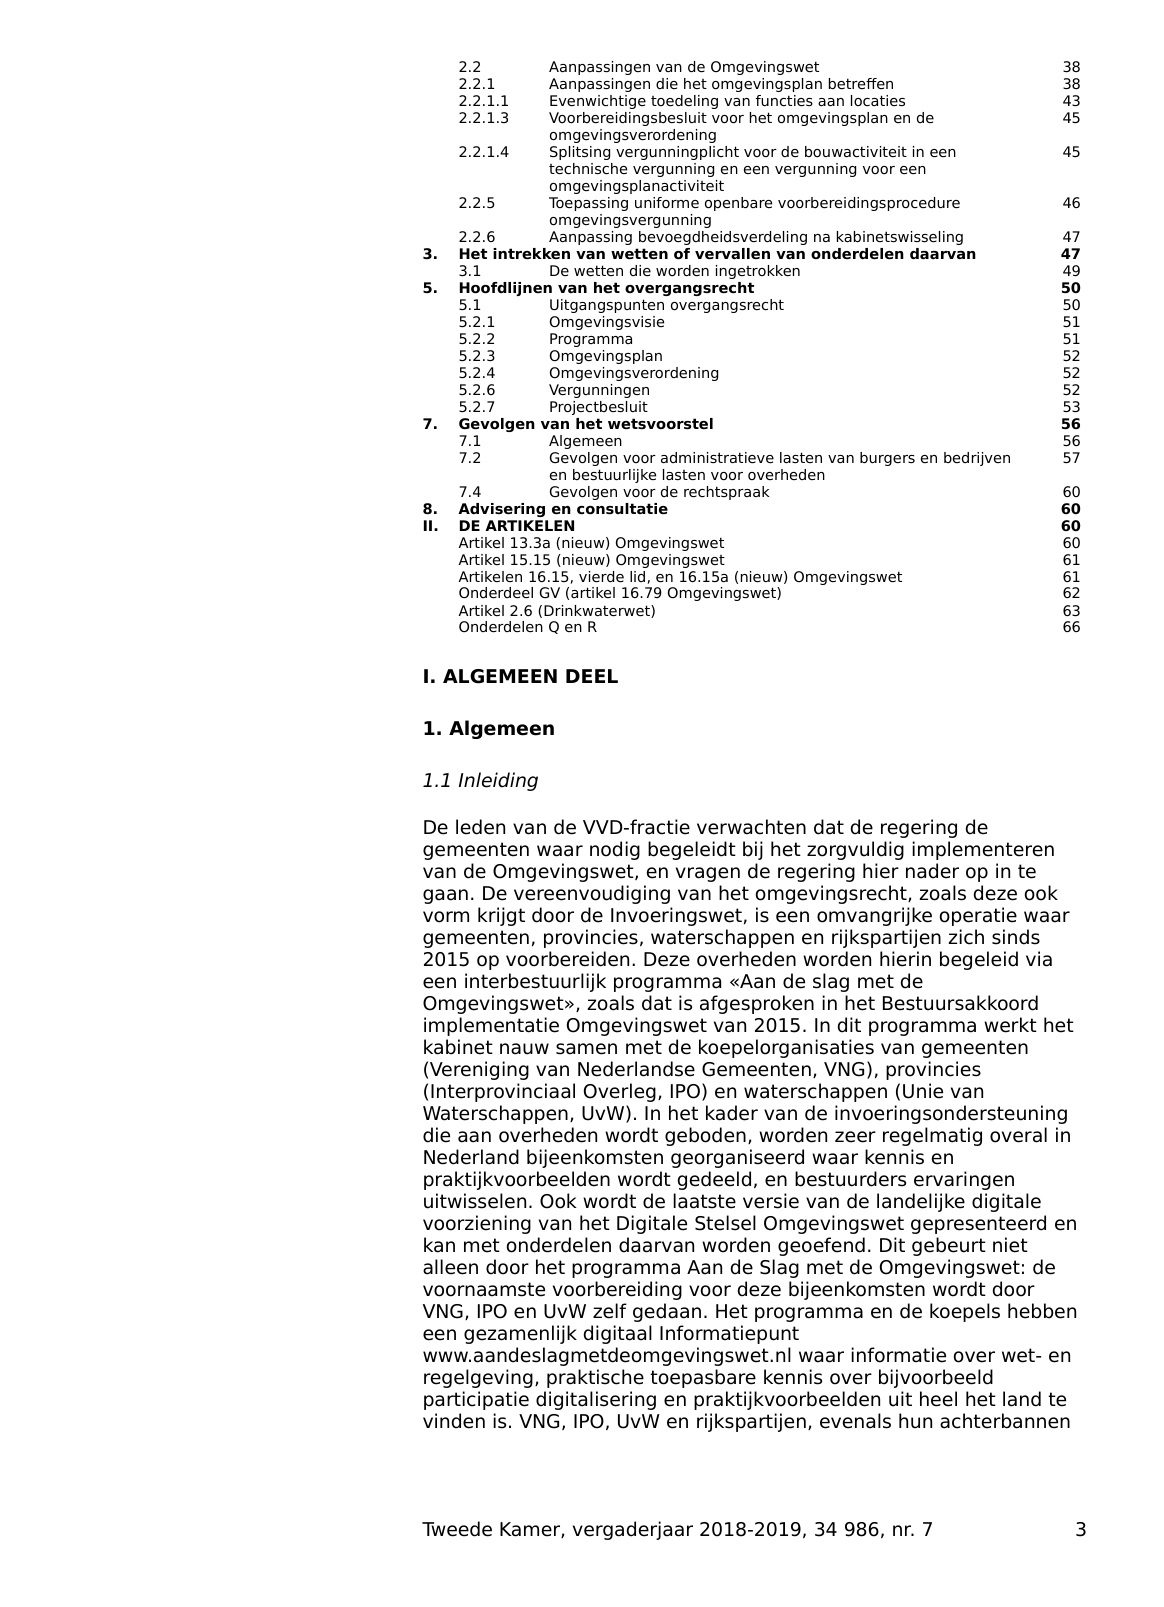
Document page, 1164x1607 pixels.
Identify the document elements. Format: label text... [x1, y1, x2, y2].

table_cell Hoofdlijnen van het overgangsrecht [453, 280, 1026, 297]
table_cell Aanpassing bevoegdheidsverdeling na kabinetswisseling [543, 229, 1026, 246]
table_cell 51 [1026, 314, 1087, 331]
table_cell 56 [1026, 433, 1087, 449]
table_cell 60 [1026, 484, 1087, 501]
table_cell 52 [1026, 365, 1087, 382]
table_cell 53 [1026, 399, 1087, 416]
table_cell 2.2.1 [453, 76, 543, 93]
table_cell [422, 229, 452, 246]
table_cell 47 [1026, 246, 1087, 263]
table_cell Onderdeel GV (artikel 16.79 Omgevingswet) [453, 585, 1026, 602]
table_cell 62 [1026, 585, 1087, 602]
table_cell Gevolgen van het wetsvoorstel [453, 416, 1026, 433]
table_cell 5.2.6 [453, 382, 543, 399]
table_cell [422, 297, 452, 314]
table_cell DE ARTIKELEN [453, 518, 1026, 534]
table_cell Uitgangspunten overgangsrecht [543, 297, 1026, 314]
table_cell Artikel 13.3a (nieuw) Omgevingswet [453, 535, 1026, 551]
table_cell 2.2.6 [453, 229, 543, 246]
subtitle 1.1 Inleiding [422, 770, 1087, 792]
table_cell [422, 144, 452, 195]
table_cell 49 [1026, 263, 1087, 280]
table_cell [422, 619, 452, 636]
table_cell [422, 450, 452, 483]
table_cell 47 [1026, 229, 1087, 246]
table_cell [422, 348, 452, 365]
table_cell 5.2.2 [453, 331, 543, 348]
table_cell Aanpassingen die het omgevingsplan betreffen [543, 76, 1026, 93]
table_cell 38 [1026, 59, 1087, 76]
table_cell 2.2.5 [453, 195, 543, 229]
table_cell 5.2.7 [453, 399, 543, 416]
table_cell De wetten die worden ingetrokken [543, 263, 1026, 280]
table_cell 38 [1026, 76, 1087, 93]
table_cell [422, 110, 452, 144]
table_cell 60 [1026, 518, 1087, 534]
table_cell Artikel 2.6 (Drinkwaterwet) [453, 603, 1026, 619]
table_cell Artikel 15.15 (nieuw) Omgevingswet [453, 551, 1026, 568]
table_cell Omgevingsplan [543, 348, 1026, 365]
table_cell 7.4 [453, 484, 543, 501]
table_cell [422, 195, 452, 229]
table_cell [422, 399, 452, 416]
table_cell Advisering en consultatie [453, 501, 1026, 517]
table_cell 8. [422, 501, 452, 517]
table_cell Projectbesluit [543, 399, 1026, 416]
table_cell 3. [422, 246, 452, 263]
table_cell [422, 603, 452, 619]
table_cell Splitsing vergunningplicht voor de bouwactiviteit in een technische vergunning en een vergunning voor een omgevingsplanactiviteit [543, 144, 1026, 195]
table_cell 52 [1026, 382, 1087, 399]
table_cell 66 [1026, 619, 1087, 636]
table_cell Gevolgen voor de rechtspraak [543, 484, 1026, 501]
table_cell 2.2 [453, 59, 543, 76]
table_cell Gevolgen voor administratieve lasten van burgers en bedrijven en bestuurlijke lasten voor overheden [543, 450, 1026, 483]
table_cell Artikelen 16.15, vierde lid, en 16.15a (nieuw) Omgevingswet [453, 569, 1026, 585]
table_cell [422, 484, 452, 501]
table_cell Programma [543, 331, 1026, 348]
table_cell 7. [422, 416, 452, 433]
table_cell Aanpassingen van de Omgevingswet [543, 59, 1026, 76]
table_cell 63 [1026, 603, 1087, 619]
table_cell 5. [422, 280, 452, 297]
subtitle 1. Algemeen [422, 718, 1087, 740]
table_cell 45 [1026, 144, 1087, 195]
table_cell 61 [1026, 569, 1087, 585]
table_cell [422, 314, 452, 331]
table_cell 45 [1026, 110, 1087, 144]
table_cell 5.1 [453, 297, 543, 314]
table_cell [422, 585, 452, 602]
table_cell [422, 535, 452, 551]
table_cell 3.1 [453, 263, 543, 280]
table_cell 2.2.1.1 [453, 93, 543, 110]
table_cell Algemeen [543, 433, 1026, 449]
table_cell 60 [1026, 535, 1087, 551]
table_cell [422, 331, 452, 348]
table_cell Omgevingsvisie [543, 314, 1026, 331]
table_cell Toepassing uniforme openbare voorbereidingsprocedure omgevingsvergunning [543, 195, 1026, 229]
table_cell 43 [1026, 93, 1087, 110]
table_cell Voorbereidingsbesluit voor het omgevingsplan en de omgevingsverordening [543, 110, 1026, 144]
table_cell Omgevingsverordening [543, 365, 1026, 382]
table_cell 7.2 [453, 450, 543, 483]
table_cell Evenwichtige toedeling van functies aan locaties [543, 93, 1026, 110]
table_cell [422, 93, 452, 110]
table_cell [422, 365, 452, 382]
table_cell II. [422, 518, 452, 534]
table_cell 5.2.3 [453, 348, 543, 365]
table_cell Onderdelen Q en R [453, 619, 1026, 636]
table_cell 2.2.1.3 [453, 110, 543, 144]
table_cell 46 [1026, 195, 1087, 229]
table_cell 50 [1026, 297, 1087, 314]
table_cell [422, 569, 452, 585]
table_cell [422, 263, 452, 280]
table_cell [422, 382, 452, 399]
table_cell 50 [1026, 280, 1087, 297]
table_cell 5.2.1 [453, 314, 543, 331]
table_cell Het intrekken van wetten of vervallen van onderdelen daarvan [453, 246, 1026, 263]
table_cell 2.2.1.4 [453, 144, 543, 195]
table_cell 60 [1026, 501, 1087, 517]
table_cell [422, 59, 452, 76]
subtitle I. ALGEMEEN DEEL [422, 666, 1087, 688]
table_cell 7.1 [453, 433, 543, 449]
table_cell [422, 551, 452, 568]
table_cell 52 [1026, 348, 1087, 365]
table_cell [422, 433, 452, 449]
table_cell Vergunningen [543, 382, 1026, 399]
table_cell 61 [1026, 551, 1087, 568]
table_cell 57 [1026, 450, 1087, 483]
table_cell 56 [1026, 416, 1087, 433]
table_cell 51 [1026, 331, 1087, 348]
text De leden van de VVD-fractie verwachten dat de regering de gemeenten waar nodig begeleidt bij het zorgvuldig implementeren van de Omgevingswet, en vragen de regering hier nader op in te gaan. De vereenvoudiging van het omgevingsrecht, zoals deze ook vorm krijgt door de Invoeringswet, is een omvangrijke operatie waar gemeenten, provincies, waterschappen en rijkspartijen zich sinds 2015 op voorbereiden. Deze overheden worden hierin begeleid via een interbestuurlijk programma «Aan de slag met de Omgevingswet», zoals dat is afgesproken in het Bestuursakkoord implementatie Omgevingswet van 2015. In dit programma werkt het kabinet nauw samen met de koepelorganisaties van gemeenten (Vereniging van Nederlandse Gemeenten, VNG), provincies (Interprovinciaal Overleg, IPO) en waterschappen (Unie van Waterschappen, UvW). In het kader van de invoeringsondersteuning die aan overheden wordt geboden, worden zeer regelmatig overal in Nederland bijeenkomsten georganiseerd waar kennis en praktijkvoorbeelden wordt gedeeld, en bestuurders ervaringen uitwisselen. Ook wordt de laatste versie van de landelijke digitale voorziening van het Digitale Stelsel Omgevingswet gepresenteerd en kan met onderdelen daarvan worden geoefend. Dit gebeurt niet alleen door het programma Aan de Slag met de Omgevingswet: de voornaamste voorbereiding voor deze bijeenkomsten wordt door VNG, IPO en UvW zelf gedaan. Het programma en de koepels hebben een gezamenlijk digitaal Informatiepunt www.aandeslagmetdeomgevingswet.nl waar informatie over wet- en regelgeving, praktische toepasbare kennis over bijvoorbeeld participatie digitalisering en praktijkvoorbeelden uit heel het land te vinden is. VNG, IPO, UvW en rijkspartijen, evenals hun achterbannen [422, 817, 1087, 1433]
table_cell 5.2.4 [453, 365, 543, 382]
table_cell [422, 76, 452, 93]
